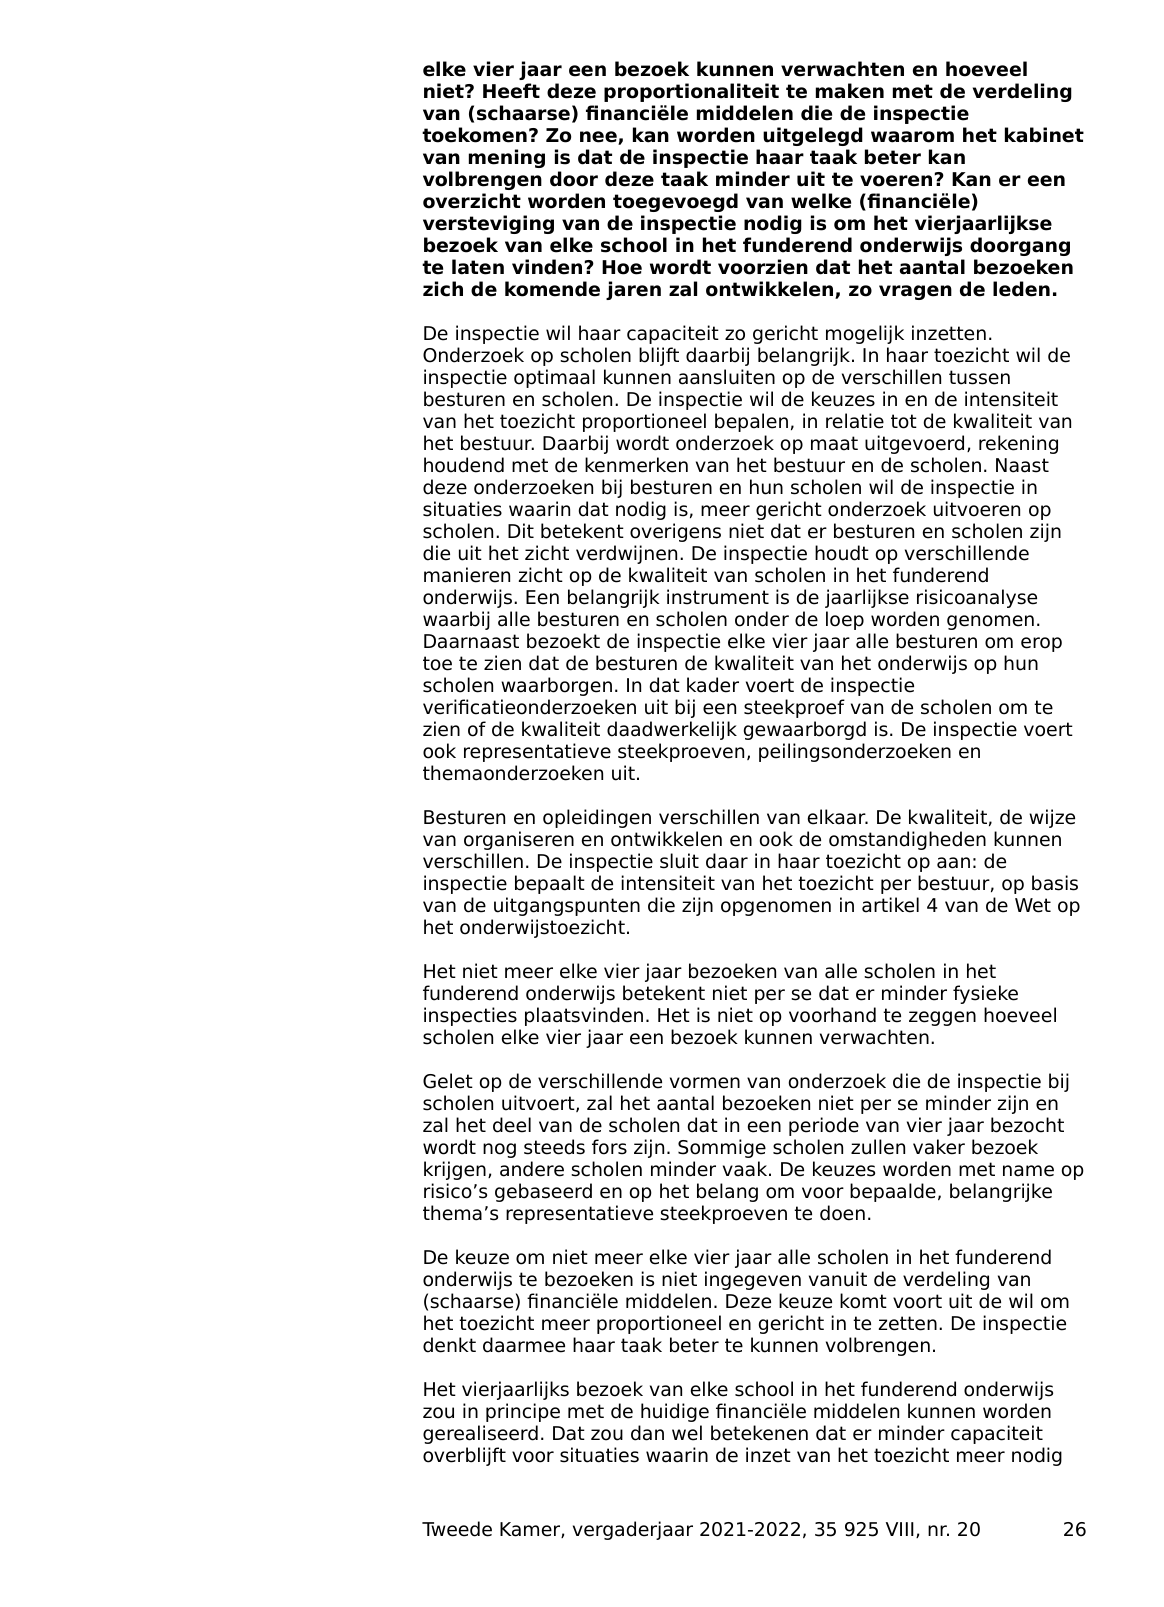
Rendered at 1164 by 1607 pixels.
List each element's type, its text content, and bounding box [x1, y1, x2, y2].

text De inspectie wil haar capaciteit zo gericht mogelijk inzetten. Onderzoek op scholen blijft daarbij belangrijk. In haar toezicht wil de inspectie optimaal kunnen aansluiten op de verschillen tussen besturen en scholen. De inspectie wil de keuzes in en de intensiteit van het toezicht proportioneel bepalen, in relatie tot de kwaliteit van het bestuur. Daarbij wordt onderzoek op maat uitgevoerd, rekening houdend met de kenmerken van het bestuur en de scholen. Naast deze onderzoeken bij besturen en hun scholen wil de inspectie in situaties waarin dat nodig is, meer gericht onderzoek uitvoeren op scholen. Dit betekent overigens niet dat er besturen en scholen zijn die uit het zicht verdwijnen. De inspectie houdt op verschillende manieren zicht op de kwaliteit van scholen in het funderend onderwijs. Een belangrijk instrument is de jaarlijkse risicoanalyse waarbij alle besturen en scholen onder de loep worden genomen. Daarnaast bezoekt de inspectie elke vier jaar alle besturen om erop toe te zien dat de besturen de kwaliteit van het onderwijs op hun scholen waarborgen. In dat kader voert de inspectie verificatieonderzoeken uit bij een steekproef van de scholen om te zien of de kwaliteit daadwerkelijk gewaarborgd is. De inspectie voert ook representatieve steekproeven, peilingsonderzoeken en themaonderzoeken uit. [422, 323, 1087, 784]
text elke vier jaar een bezoek kunnen verwachten en hoeveel niet? Heeft deze proportionaliteit te maken met de verdeling van (schaarse) financiële middelen die de inspectie toekomen? Zo nee, kan worden uitgelegd waarom het kabinet van mening is dat de inspectie haar taak beter kan volbrengen door deze taak minder uit te voeren? Kan er een overzicht worden toegevoegd van welke (financiële) versteviging van de inspectie nodig is om het vierjaarlijkse bezoek van elke school in het funderend onderwijs doorgang te laten vinden? Hoe wordt voorzien dat het aantal bezoeken zich de komende jaren zal ontwikkelen, zo vragen de leden. [422, 59, 1087, 301]
text De keuze om niet meer elke vier jaar alle scholen in het funderend onderwijs te bezoeken is niet ingegeven vanuit de verdeling van (schaarse) financiële middelen. Deze keuze komt voort uit de wil om het toezicht meer proportioneel en gericht in te zetten. De inspectie denkt daarmee haar taak beter te kunnen volbrengen. [422, 1247, 1087, 1357]
text Besturen en opleidingen verschillen van elkaar. De kwaliteit, de wijze van organiseren en ontwikkelen en ook de omstandigheden kunnen verschillen. De inspectie sluit daar in haar toezicht op aan: de inspectie bepaalt de intensiteit van het toezicht per bestuur, op basis van de uitgangspunten die zijn opgenomen in artikel 4 van de Wet op het onderwijstoezicht. [422, 807, 1087, 939]
text Gelet op de verschillende vormen van onderzoek die de inspectie bij scholen uitvoert, zal het aantal bezoeken niet per se minder zijn en zal het deel van de scholen dat in een periode van vier jaar bezocht wordt nog steeds fors zijn. Sommige scholen zullen vaker bezoek krijgen, andere scholen minder vaak. De keuzes worden met name op risico’s gebaseerd en op het belang om voor bepaalde, belangrijke thema’s representatieve steekproeven te doen. [422, 1071, 1087, 1225]
text Het vierjaarlijks bezoek van elke school in het funderend onderwijs zou in principe met de huidige financiële middelen kunnen worden gerealiseerd. Dat zou dan wel betekenen dat er minder capaciteit overblijft voor situaties waarin de inzet van het toezicht meer nodig [422, 1379, 1087, 1467]
text Het niet meer elke vier jaar bezoeken van alle scholen in het funderend onderwijs betekent niet per se dat er minder fysieke inspecties plaatsvinden. Het is niet op voorhand te zeggen hoeveel scholen elke vier jaar een bezoek kunnen verwachten. [422, 961, 1087, 1049]
